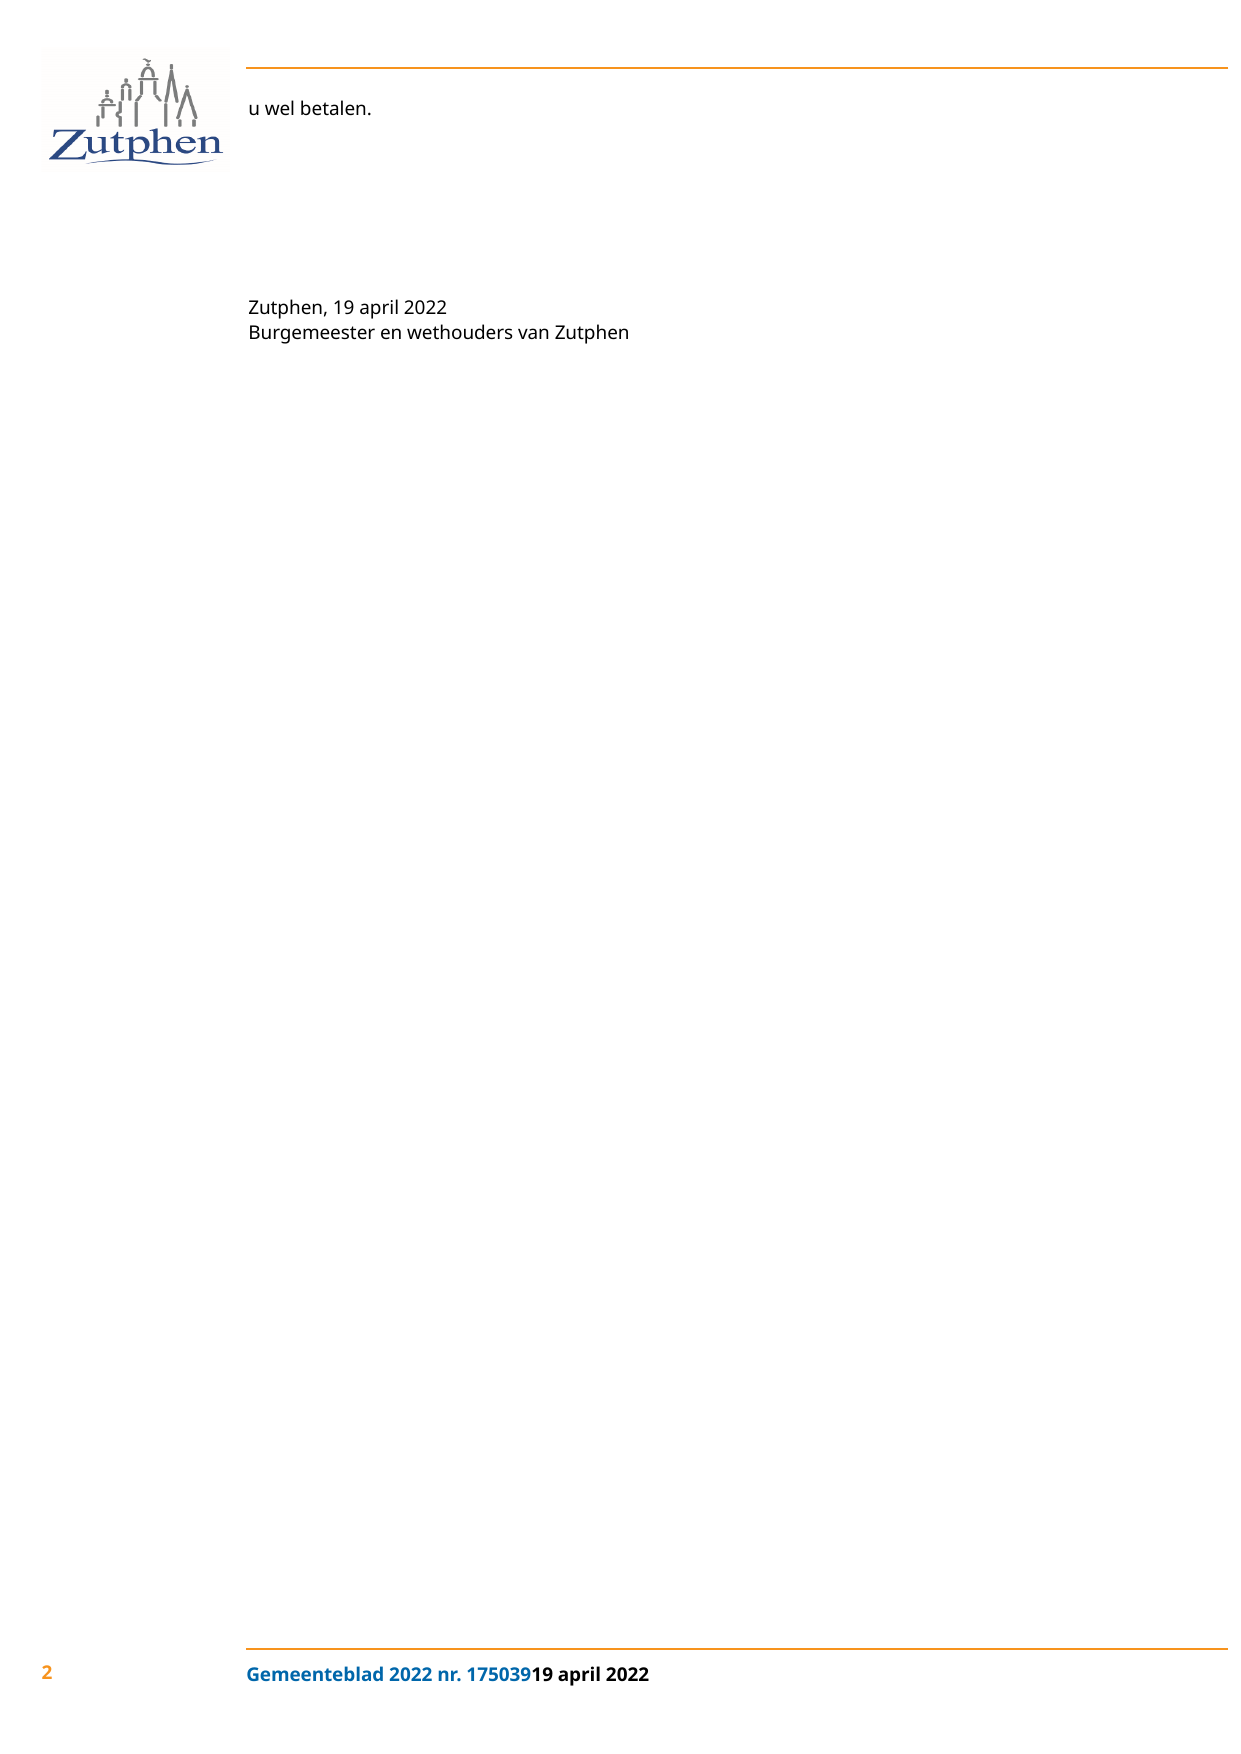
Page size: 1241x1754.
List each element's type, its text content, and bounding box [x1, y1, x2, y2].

text u wel betalen. [248, 95, 1152, 121]
text Zutphen, 19 april 2022 [248, 294, 1152, 319]
picture [41, 47, 231, 172]
text Burgemeester en wethouders van Zutphen [248, 319, 1152, 345]
